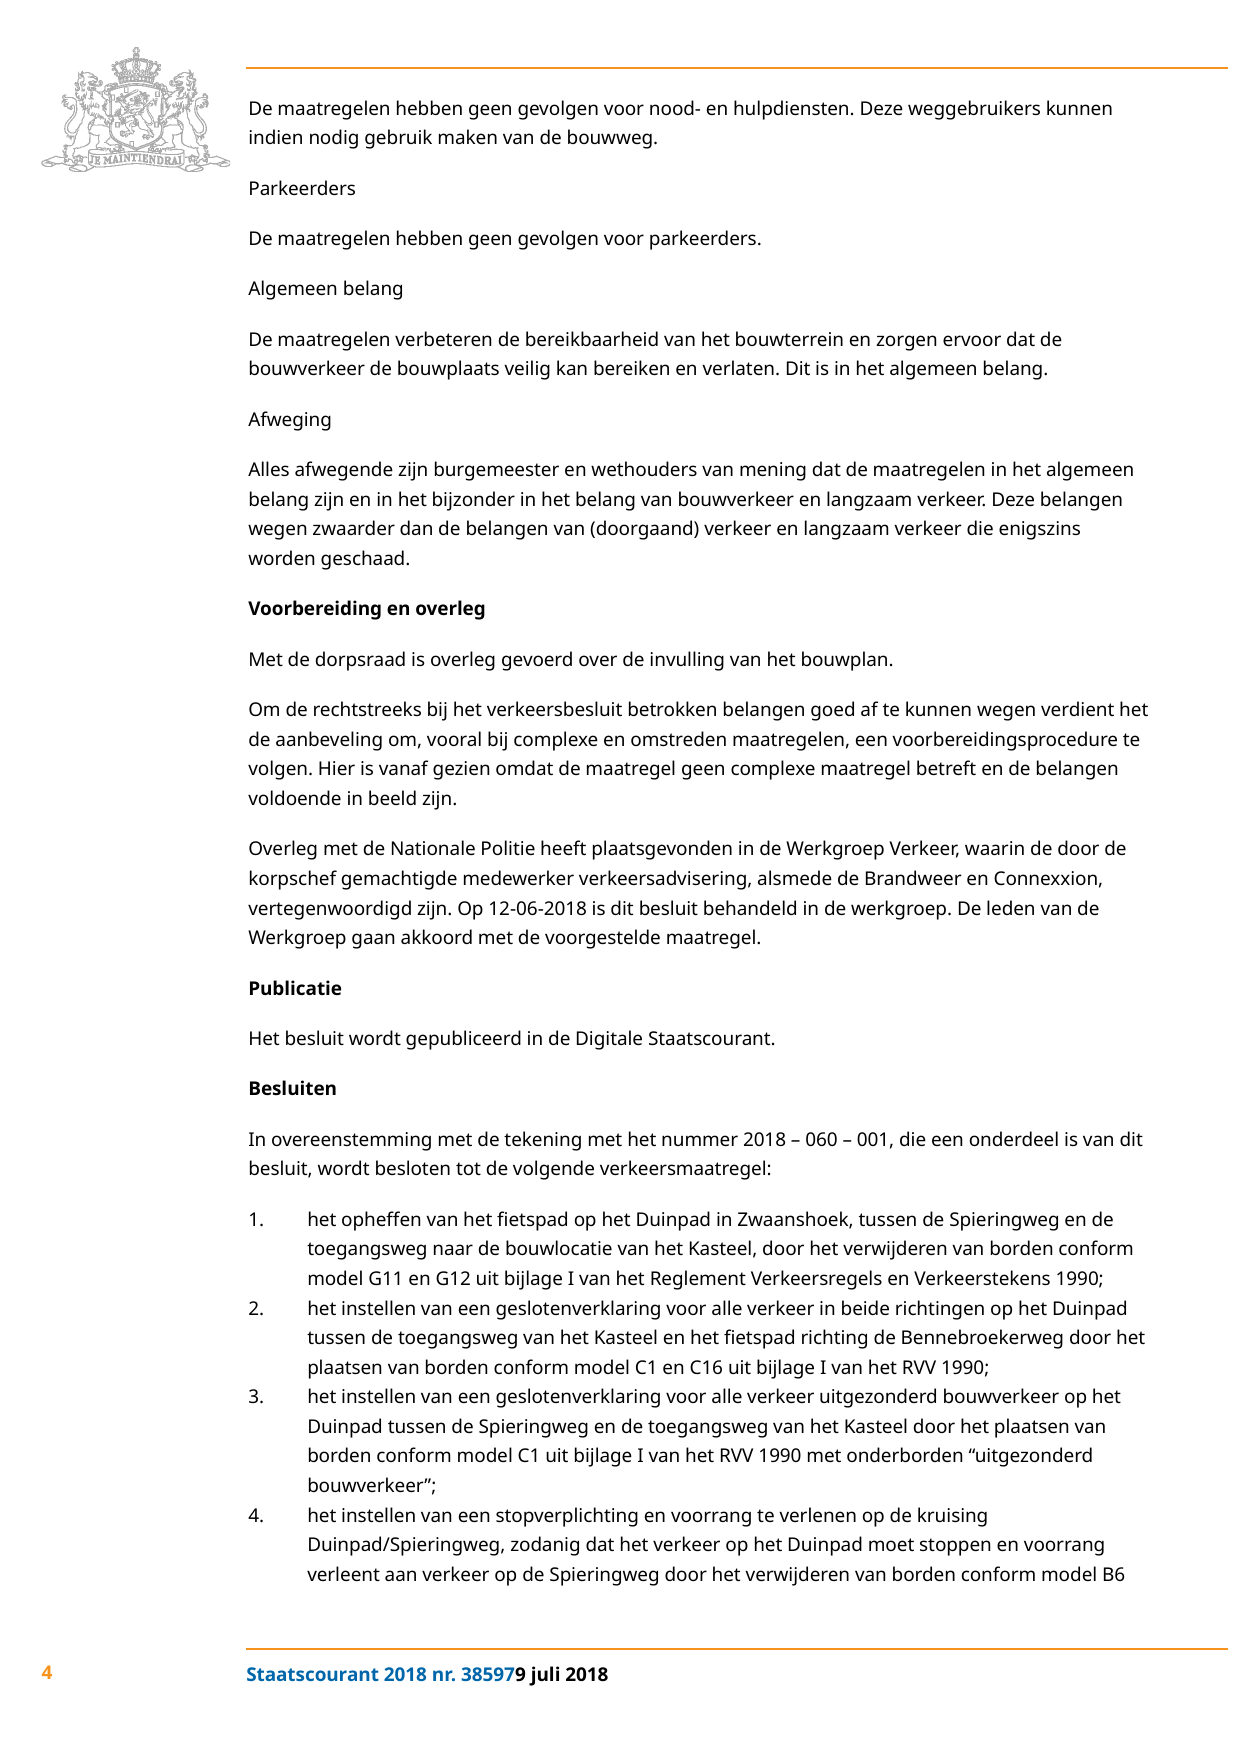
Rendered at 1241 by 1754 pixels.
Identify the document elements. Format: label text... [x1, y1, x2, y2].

text Het besluit wordt gepubliceerd in de Digitale Staatscourant. [248, 1025, 1152, 1051]
list het instellen van een geslotenverklaring voor alle verkeer in beide richtingen op het Duinpad tussen de toegangsweg van het Kasteel en het fietspad richting de Bennebroekerweg door het plaatsen van borden conform model C1 en C16 uit bijlage I van het RVV 1990; [248, 1295, 1152, 1380]
picture [41, 47, 231, 172]
text De maatregelen hebben geen gevolgen voor nood- en hulpdiensten. Deze weggebruikers kunnen indien nodig gebruik maken van de bouwweg. [248, 95, 1152, 150]
text Parkeerders [248, 175, 1152, 201]
list het instellen van een stopverplichting en voorrang te verlenen op de kruising Duinpad/Spieringweg, zodanig dat het verkeer op het Duinpad moet stoppen en voorrang verleent aan verkeer op de Spieringweg door het verwijderen van borden conform model B6 [248, 1502, 1152, 1587]
text Algemeen belang [248, 276, 1152, 301]
text Afweging [248, 406, 1152, 432]
list het instellen van een geslotenverklaring voor alle verkeer uitgezonderd bouwverkeer op het Duinpad tussen de Spieringweg en de toegangsweg van het Kasteel door het plaatsen van borden conform model C1 uit bijlage I van het RVV 1990 met onderborden “uitgezonderd bouwverkeer”; [248, 1383, 1152, 1498]
text De maatregelen hebben geen gevolgen voor parkeerders. [248, 225, 1152, 251]
text De maatregelen verbeteren de bereikbaarheid van het bouwterrein en zorgen ervoor dat de bouwverkeer de bouwplaats veilig kan bereiken en verlaten. Dit is in het algemeen belang. [248, 326, 1152, 381]
text Overleg met de Nationale Politie heeft plaatsgevonden in de Werkgroep Verkeer, waarin de door de korpschef gemachtigde medewerker verkeersadvisering, alsmede de Brandweer en Connexxion, vertegenwoordigd zijn. Op 12-06-2018 is dit besluit behandeld in de werkgroep. De leden van de Werkgroep gaan akkoord met de voorgestelde maatregel. [248, 836, 1152, 950]
text Alles afwegende zijn burgemeester en wethouders van mening dat de maatregelen in het algemeen belang zijn en in het bijzonder in het belang van bouwverkeer en langzaam verkeer. Deze belangen wegen zwaarder dan de belangen van (doorgaand) verkeer en langzaam verkeer die enigszins worden geschaad. [248, 456, 1152, 571]
text Met de dorpsraad is overleg gevoerd over de invulling van het bouwplan. [248, 646, 1152, 672]
text In overeenstemming met de tekening met het nummer 2018 – 060 – 001, die een onderdeel is van dit besluit, wordt besloten tot de volgende verkeersmaatregel: [248, 1126, 1152, 1181]
text Voorbereiding en overleg [248, 596, 1152, 621]
text Publicatie [248, 975, 1152, 1001]
text Om de rechtstreeks bij het verkeersbesluit betrokken belangen goed af te kunnen wegen verdient het de aanbeveling om, vooral bij complexe en omstreden maatregelen, een voorbereidingsprocedure te volgen. Hier is vanaf gezien omdat de maatregel geen complexe maatregel betreft en de belangen voldoende in beeld zijn. [248, 696, 1152, 811]
text Besluiten [248, 1076, 1152, 1101]
list het opheffen van het fietspad op het Duinpad in Zwaanshoek, tussen de Spieringweg en de toegangsweg naar de bouwlocatie van het Kasteel, door het verwijderen van borden conform model G11 en G12 uit bijlage I van het Reglement Verkeersregels en Verkeerstekens 1990; [248, 1206, 1152, 1291]
